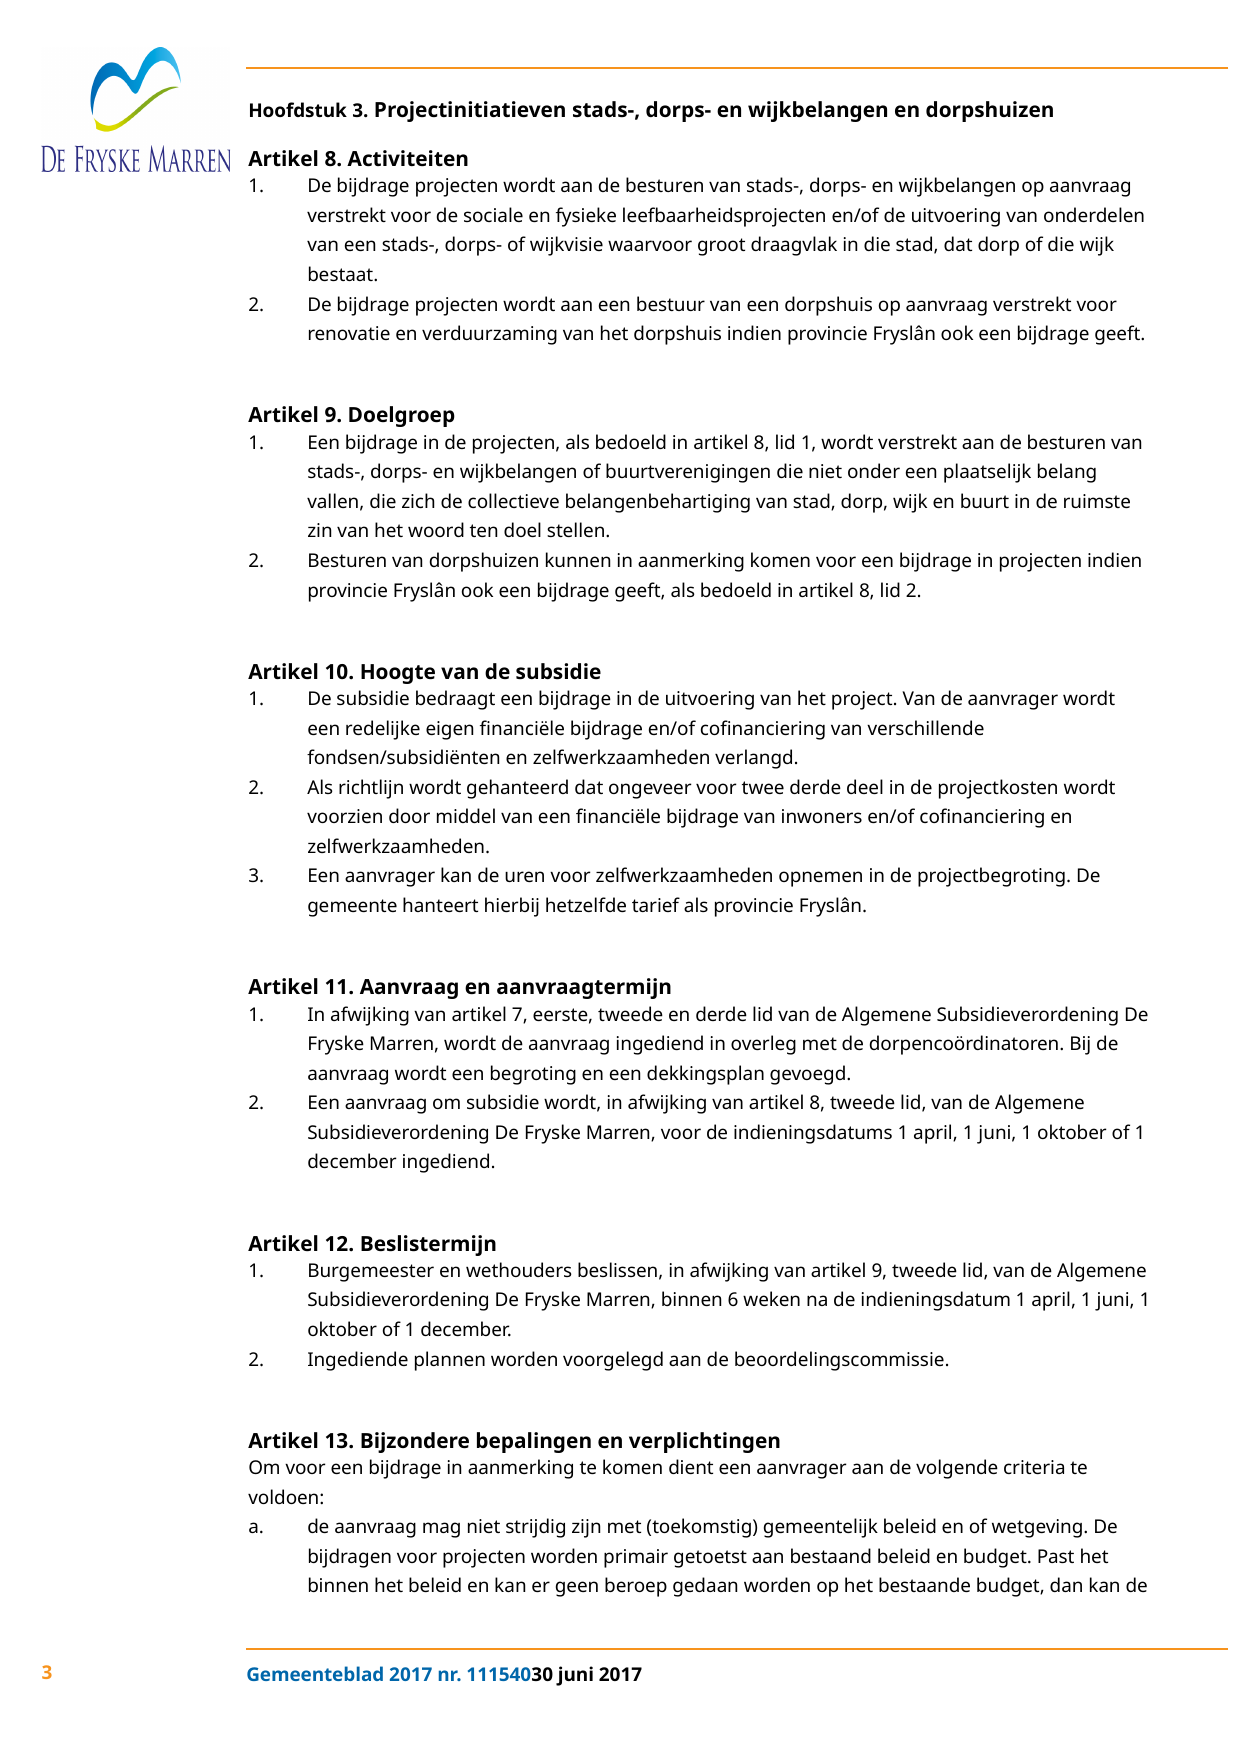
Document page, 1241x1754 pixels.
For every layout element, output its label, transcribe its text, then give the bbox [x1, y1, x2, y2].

text Artikel 13. Bijzondere bepalingen en verplichtingen [248, 1426, 1152, 1454]
list Burgemeester en wethouders beslissen, in afwijking van artikel 9, tweede lid, van de Algemene Subsidieverordening De Fryske Marren, binnen 6 weken na de indieningsdatum 1 april, 1 juni, 1 oktober of 1 december. [248, 1257, 1152, 1342]
list Een bijdrage in de projecten, als bedoeld in artikel 8, lid 1, wordt verstrekt aan de besturen van stads-, dorps- en wijkbelangen of buurtverenigingen die niet onder een plaatselijk belang vallen, die zich de collectieve belangenbehartiging van stad, dorp, wijk en buurt in de ruimste zin van het woord ten doel stellen. [248, 429, 1152, 543]
list Ingediende plannen worden voorgelegd aan de beoordelingscommissie. [248, 1346, 1152, 1372]
list Een aanvraag om subsidie wordt, in afwijking van artikel 8, tweede lid, van de Algemene Subsidieverordening De Fryske Marren, voor de indieningsdatums 1 april, 1 juni, 1 oktober of 1 december ingediend. [248, 1089, 1152, 1174]
text Artikel 8. Activiteiten [248, 144, 1152, 172]
text Artikel 12. Beslistermijn [248, 1229, 1152, 1257]
list De bijdrage projecten wordt aan een bestuur van een dorpshuis op aanvraag verstrekt voor renovatie en verduurzaming van het dorpshuis indien provincie Fryslân ook een bijdrage geeft. [248, 291, 1152, 346]
list De bijdrage projecten wordt aan de besturen van stads-, dorps- en wijkbelangen op aanvraag verstrekt voor de sociale en fysieke leefbaarheidsprojecten en/of de uitvoering van onderdelen van een stads-, dorps- of wijkvisie waarvoor groot draagvlak in die stad, dat dorp of die wijk bestaat. [248, 172, 1152, 287]
list Als richtlijn wordt gehanteerd dat ongeveer voor twee derde deel in de projectkosten wordt voorzien door middel van een financiële bijdrage van inwoners en/of cofinanciering en zelfwerkzaamheden. [248, 774, 1152, 859]
text Hoofdstuk 3. Projectinitiatieven stads-, dorps- en wijkbelangen en dorpshuizen [248, 95, 1152, 123]
text Artikel 10. Hoogte van de subsidie [248, 657, 1152, 685]
picture [41, 47, 231, 172]
list de aanvraag mag niet strijdig zijn met (toekomstig) gemeentelijk beleid en of wetgeving. De bijdragen voor projecten worden primair getoetst aan bestaand beleid en budget. Past het binnen het beleid en kan er geen beroep gedaan worden op het bestaande budget, dan kan de [248, 1513, 1152, 1598]
text Om voor een bijdrage in aanmerking te komen dient een aanvrager aan de volgende criteria te voldoen: [248, 1454, 1152, 1509]
list Een aanvrager kan de uren voor zelfwerkzaamheden opnemen in de projectbegroting. De gemeente hanteert hierbij hetzelfde tarief als provincie Fryslân. [248, 863, 1152, 918]
text Artikel 9. Doelgroep [248, 400, 1152, 429]
text Artikel 11. Aanvraag en aanvraagtermijn [248, 972, 1152, 1001]
list Besturen van dorpshuizen kunnen in aanmerking komen voor een bijdrage in projecten indien provincie Fryslân ook een bijdrage geeft, als bedoeld in artikel 8, lid 2. [248, 547, 1152, 602]
list De subsidie bedraagt een bijdrage in de uitvoering van het project. Van de aanvrager wordt een redelijke eigen financiële bijdrage en/of cofinanciering van verschillende fondsen/subsidiënten en zelfwerkzaamheden verlangd. [248, 685, 1152, 770]
list In afwijking van artikel 7, eerste, tweede en derde lid van de Algemene Subsidieverordening De Fryske Marren, wordt de aanvraag ingediend in overleg met de dorpencoördinatoren. Bij de aanvraag wordt een begroting en een dekkingsplan gevoegd. [248, 1001, 1152, 1086]
